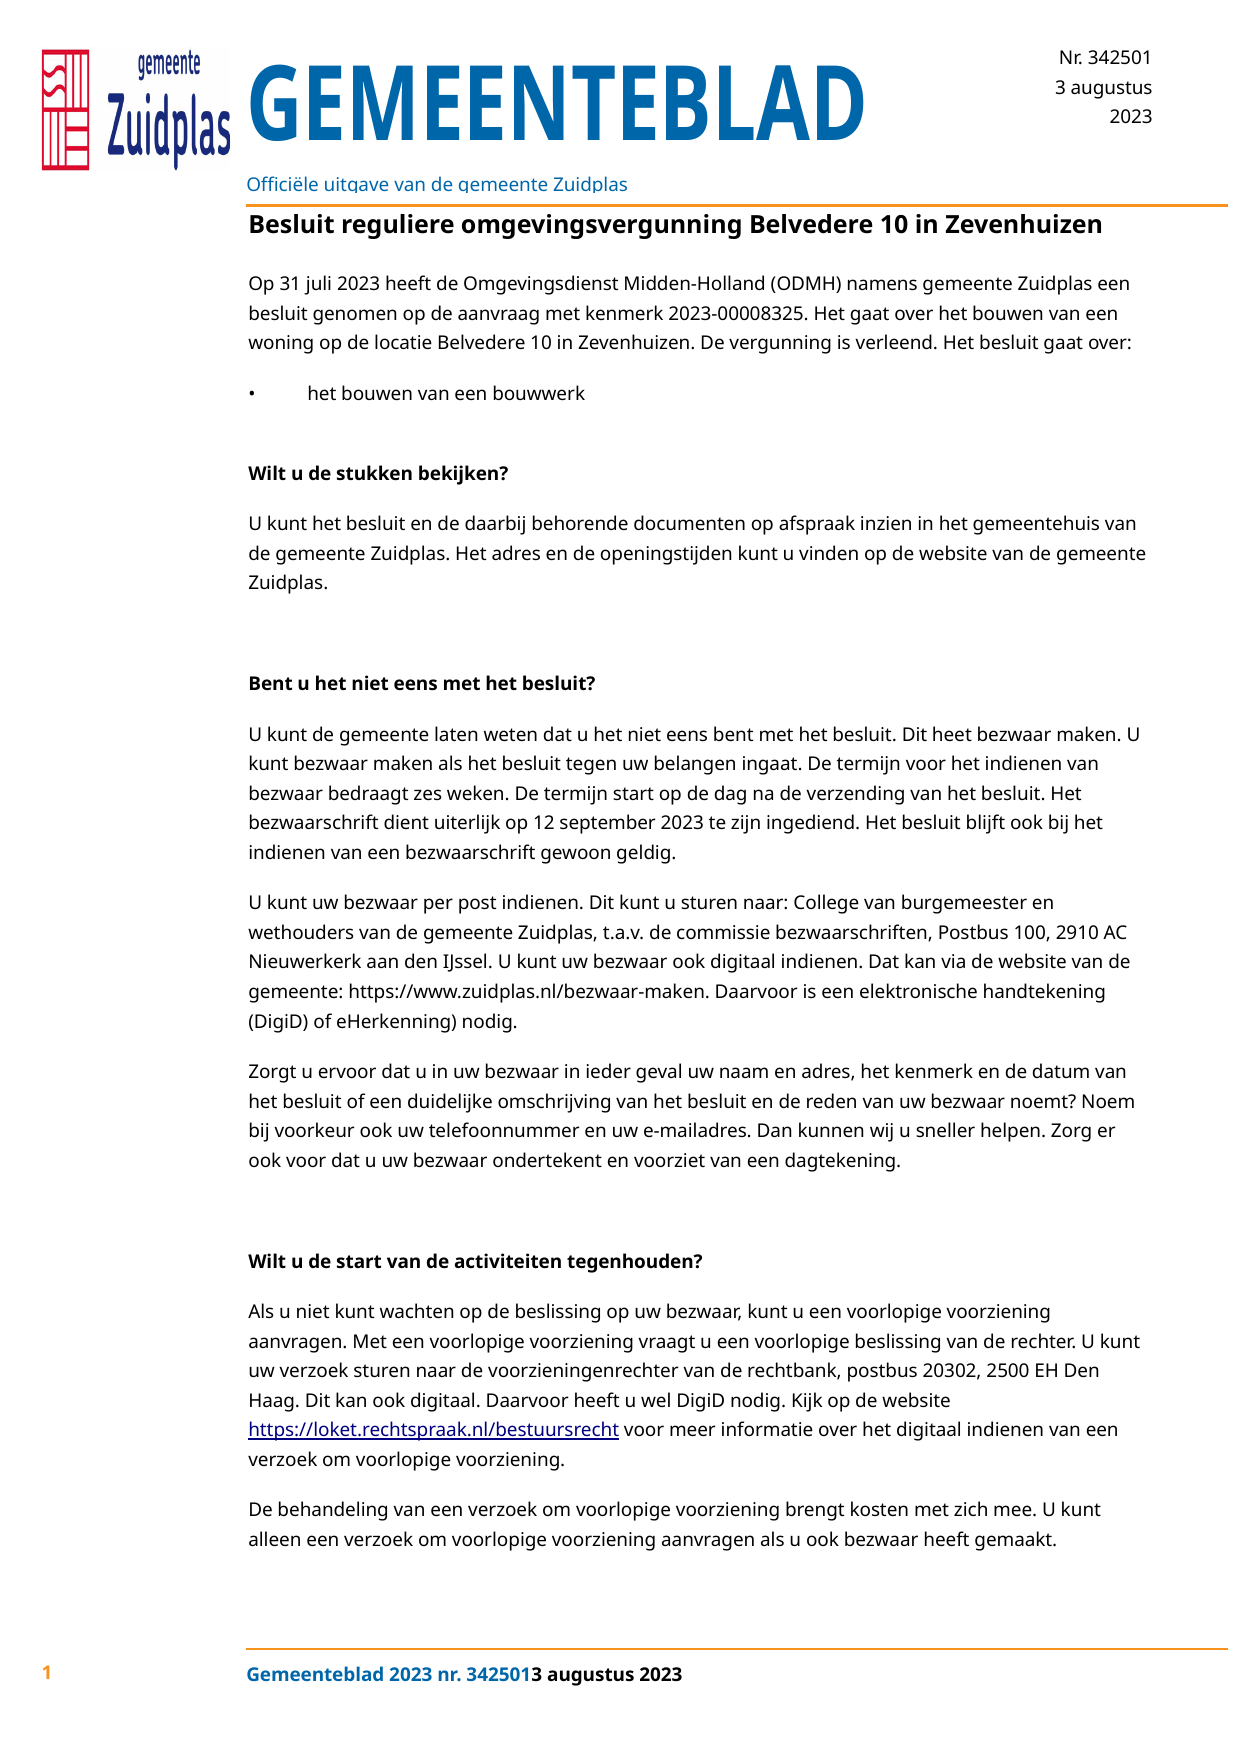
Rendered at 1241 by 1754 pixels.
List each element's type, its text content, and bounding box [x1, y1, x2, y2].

text Besluit reguliere omgevingsvergunning Belvedere 10 in Zevenhuizen [248, 207, 1152, 241]
text De behandeling van een verzoek om voorlopige voorziening brengt kosten met zich mee. U kunt alleen een verzoek om voorlopige voorziening aanvragen als u ook bezwaar heeft gemaakt. [248, 1497, 1152, 1552]
text U kunt de gemeente laten weten dat u het niet eens bent met het besluit. Dit heet bezwaar maken. U kunt bezwaar maken als het besluit tegen uw belangen ingaat. De termijn voor het indienen van bezwaar bedraagt zes weken. De termijn start op de dag na de verzending van het besluit. Het bezwaarschrift dient uiterlijk op 12 september 2023 te zijn ingediend. Het besluit blijft ook bij het indienen van een bezwaarschrift gewoon geldig. [248, 721, 1152, 865]
text Bent u het niet eens met het besluit? [248, 670, 1152, 696]
text Wilt u de start van de activiteiten tegenhouden? [248, 1248, 1152, 1273]
text Wilt u de stukken bekijken? [248, 460, 1152, 486]
text U kunt het besluit en de daarbij behorende documenten op afspraak inzien in het gemeentehuis van de gemeente Zuidplas. Het adres en de openingstijden kunt u vinden op de website van de gemeente Zuidplas. [248, 510, 1152, 595]
text Als u niet kunt wachten op de beslissing op uw bezwaar, kunt u een voorlopige voorziening aanvragen. Met een voorlopige voorziening vraagt u een voorlopige beslissing van de rechter. U kunt uw verzoek sturen naar de voorzieningenrechter van de rechtbank, postbus 20302, 2500 EH Den Haag. Dit kan ook digitaal. Daarvoor heeft u wel DigiD nodig. Kijk op de website https://loket.rechtspraak.nl/bestuursrecht voor meer informatie over het digitaal indienen van een verzoek om voorlopige voorziening. [248, 1298, 1152, 1472]
text U kunt uw bezwaar per post indienen. Dit kunt u sturen naar: College van burgemeester en wethouders van de gemeente Zuidplas, t.a.v. de commissie bezwaarschriften, Postbus 100, 2910 AC Nieuwerkerk aan den IJssel. U kunt uw bezwaar ook digitaal indienen. Dat kan via de website van de gemeente: https://www.zuidplas.nl/bezwaar-maken. Daarvoor is een elektronische handtekening (DigiD) of eHerkenning) nodig. [248, 889, 1152, 1033]
picture [41, 47, 231, 172]
text Zorgt u ervoor dat u in uw bezwaar in ieder geval uw naam en adres, het kenmerk en de datum van het besluit of een duidelijke omschrijving van het besluit en de reden van uw bezwaar noemt? Noem bij voorkeur ook uw telefoonnummer en uw e-mailadres. Dan kunnen wij u sneller helpen. Zorg er ook voor dat u uw bezwaar ondertekent en voorziet van een dagtekening. [248, 1058, 1152, 1173]
text Op 31 juli 2023 heeft de Omgevingsdienst Midden-Holland (ODMH) namens gemeente Zuidplas een besluit genomen op de aanvraag met kenmerk 2023-00008325. Het gaat over het bouwen van een woning op de locatie Belvedere 10 in Zevenhuizen. De vergunning is verleend. Het besluit gaat over: [248, 270, 1152, 355]
list het bouwen van een bouwwerk [248, 380, 1152, 406]
